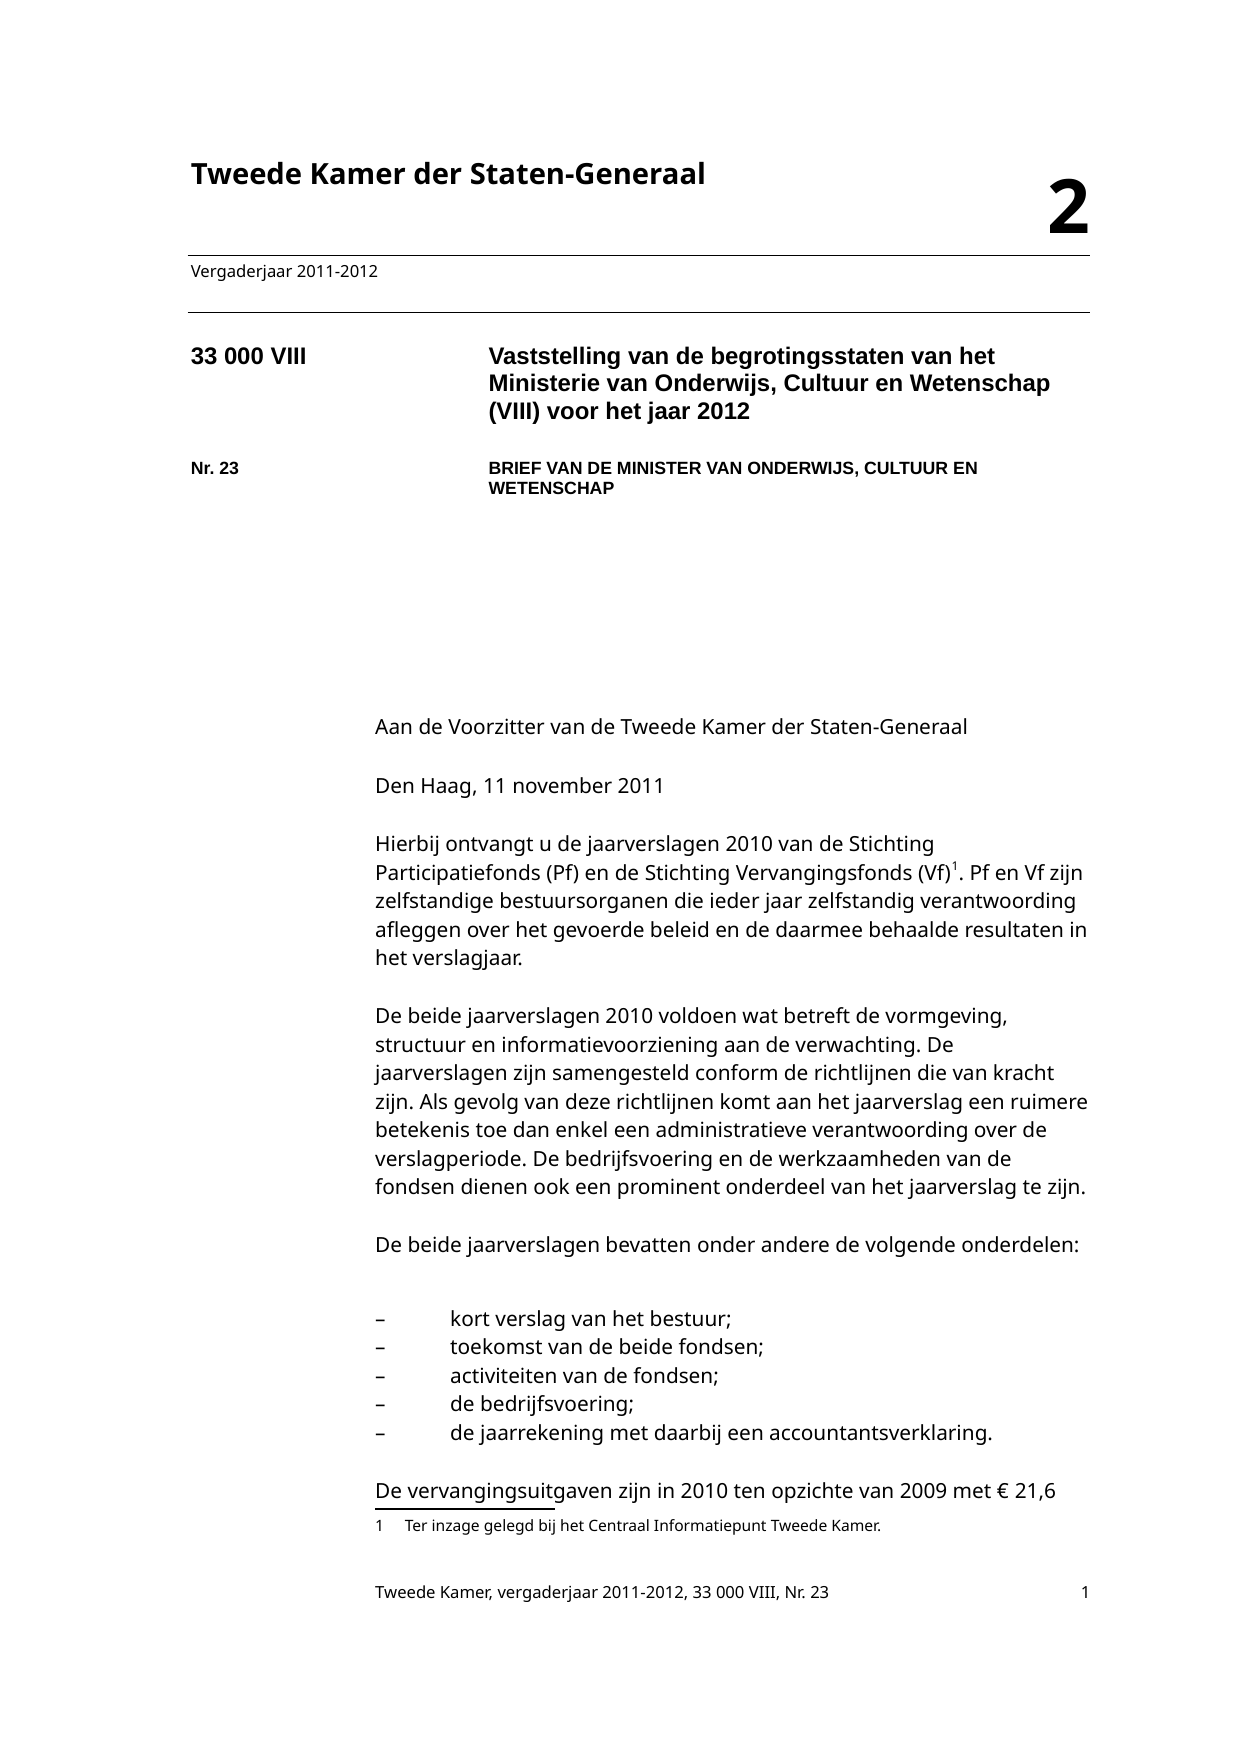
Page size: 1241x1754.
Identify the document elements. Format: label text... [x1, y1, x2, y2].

table_cell Vaststelling van de begrotingsstaten van het Ministerie van Onderwijs, Cultuur en Wetenschap (VIII) voor het jaar 2012 [485, 339, 1090, 454]
list kort verslag van het bestuur; [375, 1304, 1090, 1332]
text De beide jaarverslagen 2010 voldoen wat betreft de vormgeving, structuur en informatievoorziening aan de verwachting. De jaarverslagen zijn samengesteld conform de richtlijnen die van kracht zijn. Als gevolg van deze richtlijnen komt aan het jaarverslag een ruimere betekenis toe dan enkel een administratieve verantwoording over de verslagperiode. De bedrijfsvoering en de werkzaamheden van de fondsen dienen ook een prominent onderdeel van het jaarverslag te zijn. [375, 1002, 1090, 1201]
list toekomst van de beide fondsen; [375, 1332, 1090, 1361]
text De beide jaarverslagen bevatten onder andere de volgende onderdelen: [375, 1231, 1090, 1259]
list de jaarrekening met daarbij een accountantsverklaring. [375, 1418, 1090, 1446]
table_header 2 [910, 150, 1090, 255]
table_cell Nr. 23 [188, 455, 485, 594]
text Aan de Voorzitter van de Tweede Kamer der Staten-Generaal [375, 712, 1090, 741]
text Ter inzage gelegd bij het Centraal Informatiepunt Tweede Kamer. [375, 1508, 1090, 1536]
table_cell BRIEF VAN DE MINISTER VAN ONDERWIJS, CULTUUR EN WETENSCHAP [485, 455, 1090, 594]
table_cell [485, 256, 1090, 312]
table_cell Vergaderjaar 2011-2012 [188, 256, 485, 312]
table_cell [188, 313, 485, 339]
table_header Tweede Kamer der Staten-Generaal [188, 150, 909, 255]
text Hierbij ontvangt u de jaarverslagen 2010 van de Stichting Participatiefonds (Pf) en de Stichting Vervangingsfonds (Vf). Pf en Vf zijn zelfstandige bestuursorganen die ieder jaar zelfstandig verantwoording afleggen over het gevoerde beleid en de daarmee behaalde resultaten in het verslagjaar. [375, 829, 1090, 972]
table_cell [485, 313, 1090, 339]
table_cell 33 000 VIII [188, 339, 485, 454]
list activiteiten van de fondsen; [375, 1361, 1090, 1389]
text Den Haag, 11 november 2011 [375, 771, 1090, 799]
list de bedrijfsvoering; [375, 1389, 1090, 1418]
